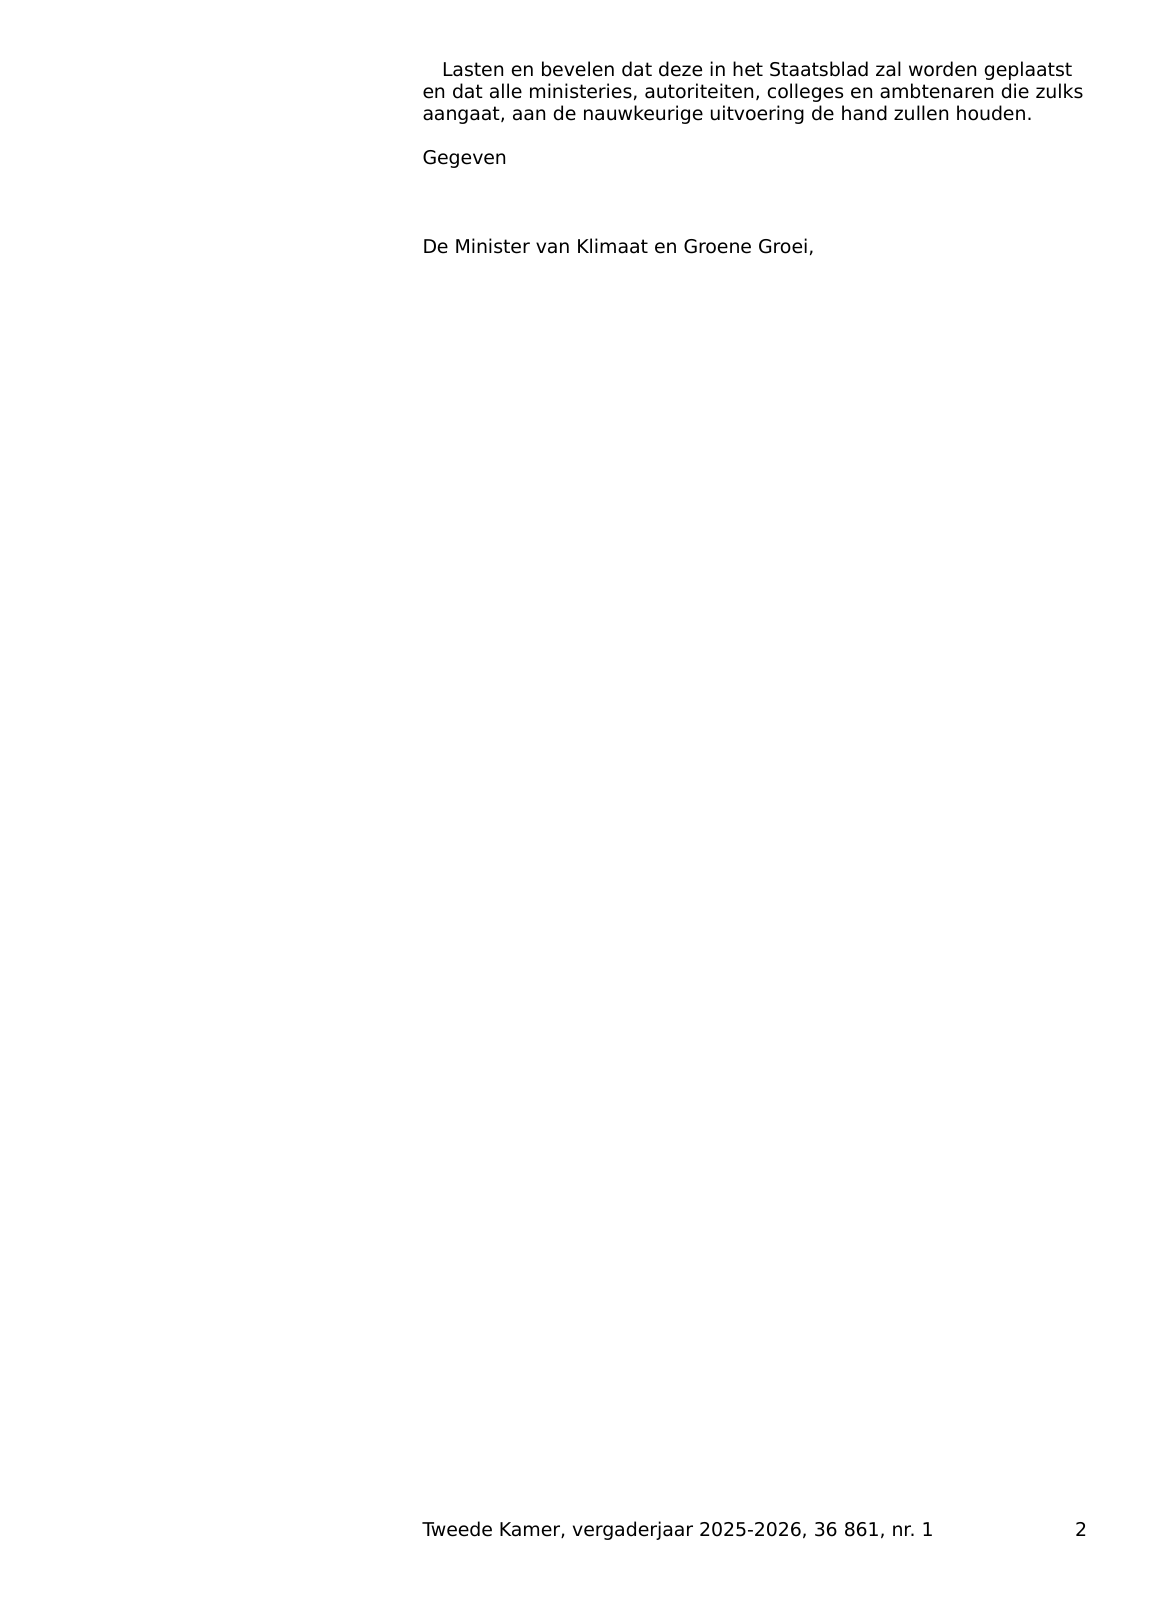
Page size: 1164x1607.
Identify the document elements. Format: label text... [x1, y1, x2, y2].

text Gegeven [422, 147, 1087, 169]
text Lasten en bevelen dat deze in het Staatsblad zal worden geplaatst en dat alle ministeries, autoriteiten, colleges en ambtenaren die zulks aangaat, aan de nauwkeurige uitvoering de hand zullen houden. [422, 59, 1087, 125]
text De Minister van Klimaat en Groene Groei, [422, 236, 1087, 258]
